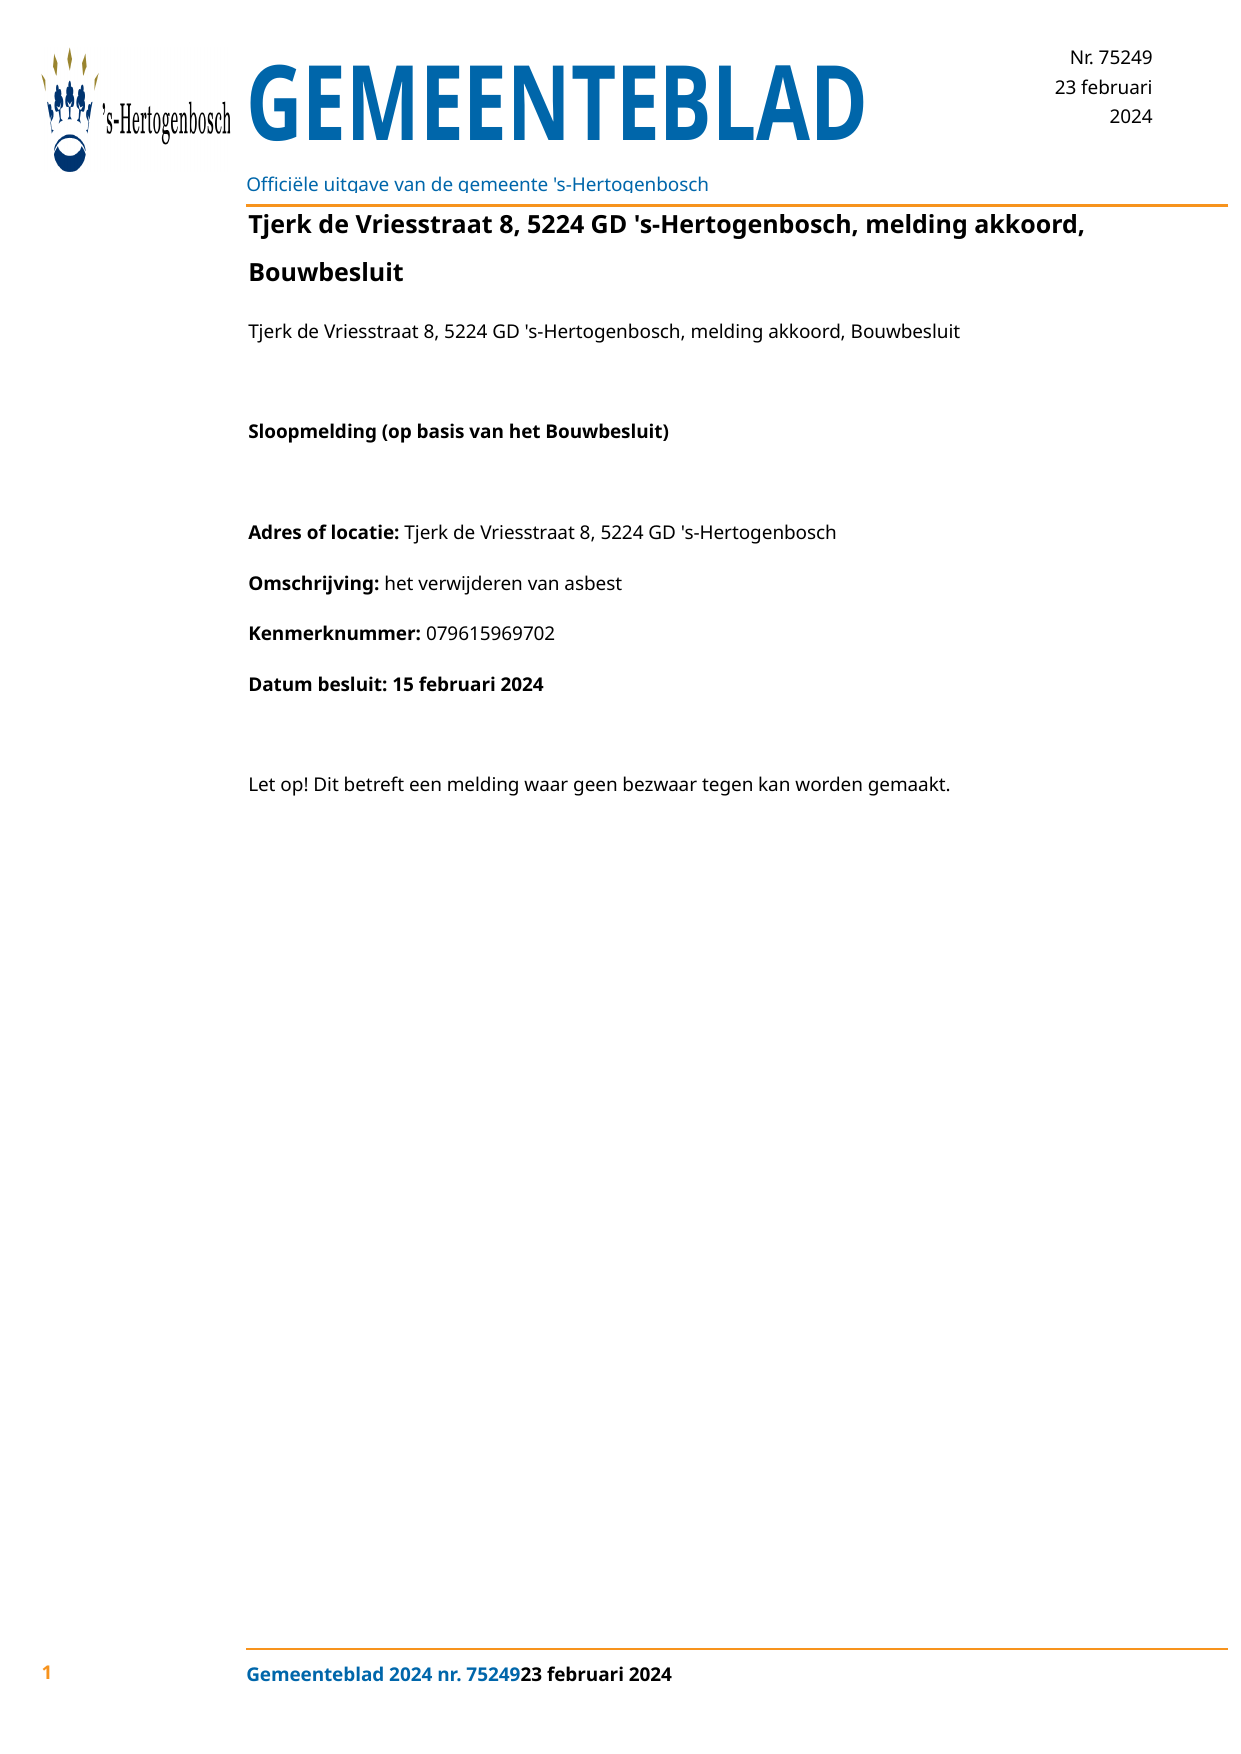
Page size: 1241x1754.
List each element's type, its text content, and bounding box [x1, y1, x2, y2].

text Omschrijving: het verwijderen van asbest [248, 570, 1152, 596]
text Datum besluit: 15 februari 2024 [248, 671, 1152, 697]
text Tjerk de Vriesstraat 8, 5224 GD 's-Hertogenbosch, melding akkoord, Bouwbesluit [248, 318, 1152, 344]
picture [41, 47, 231, 172]
text Kenmerknummer: 079615969702 [248, 620, 1152, 646]
text Adres of locatie: Tjerk de Vriesstraat 8, 5224 GD 's-Hertogenbosch [248, 519, 1152, 545]
text Let op! Dit betreft een melding waar geen bezwaar tegen kan worden gemaakt. [248, 772, 1152, 797]
text Tjerk de Vriesstraat 8, 5224 GD 's-Hertogenbosch, melding akkoord, Bouwbesluit [248, 207, 1152, 288]
text Sloopmelding (op basis van het Bouwbesluit) [248, 419, 1152, 444]
